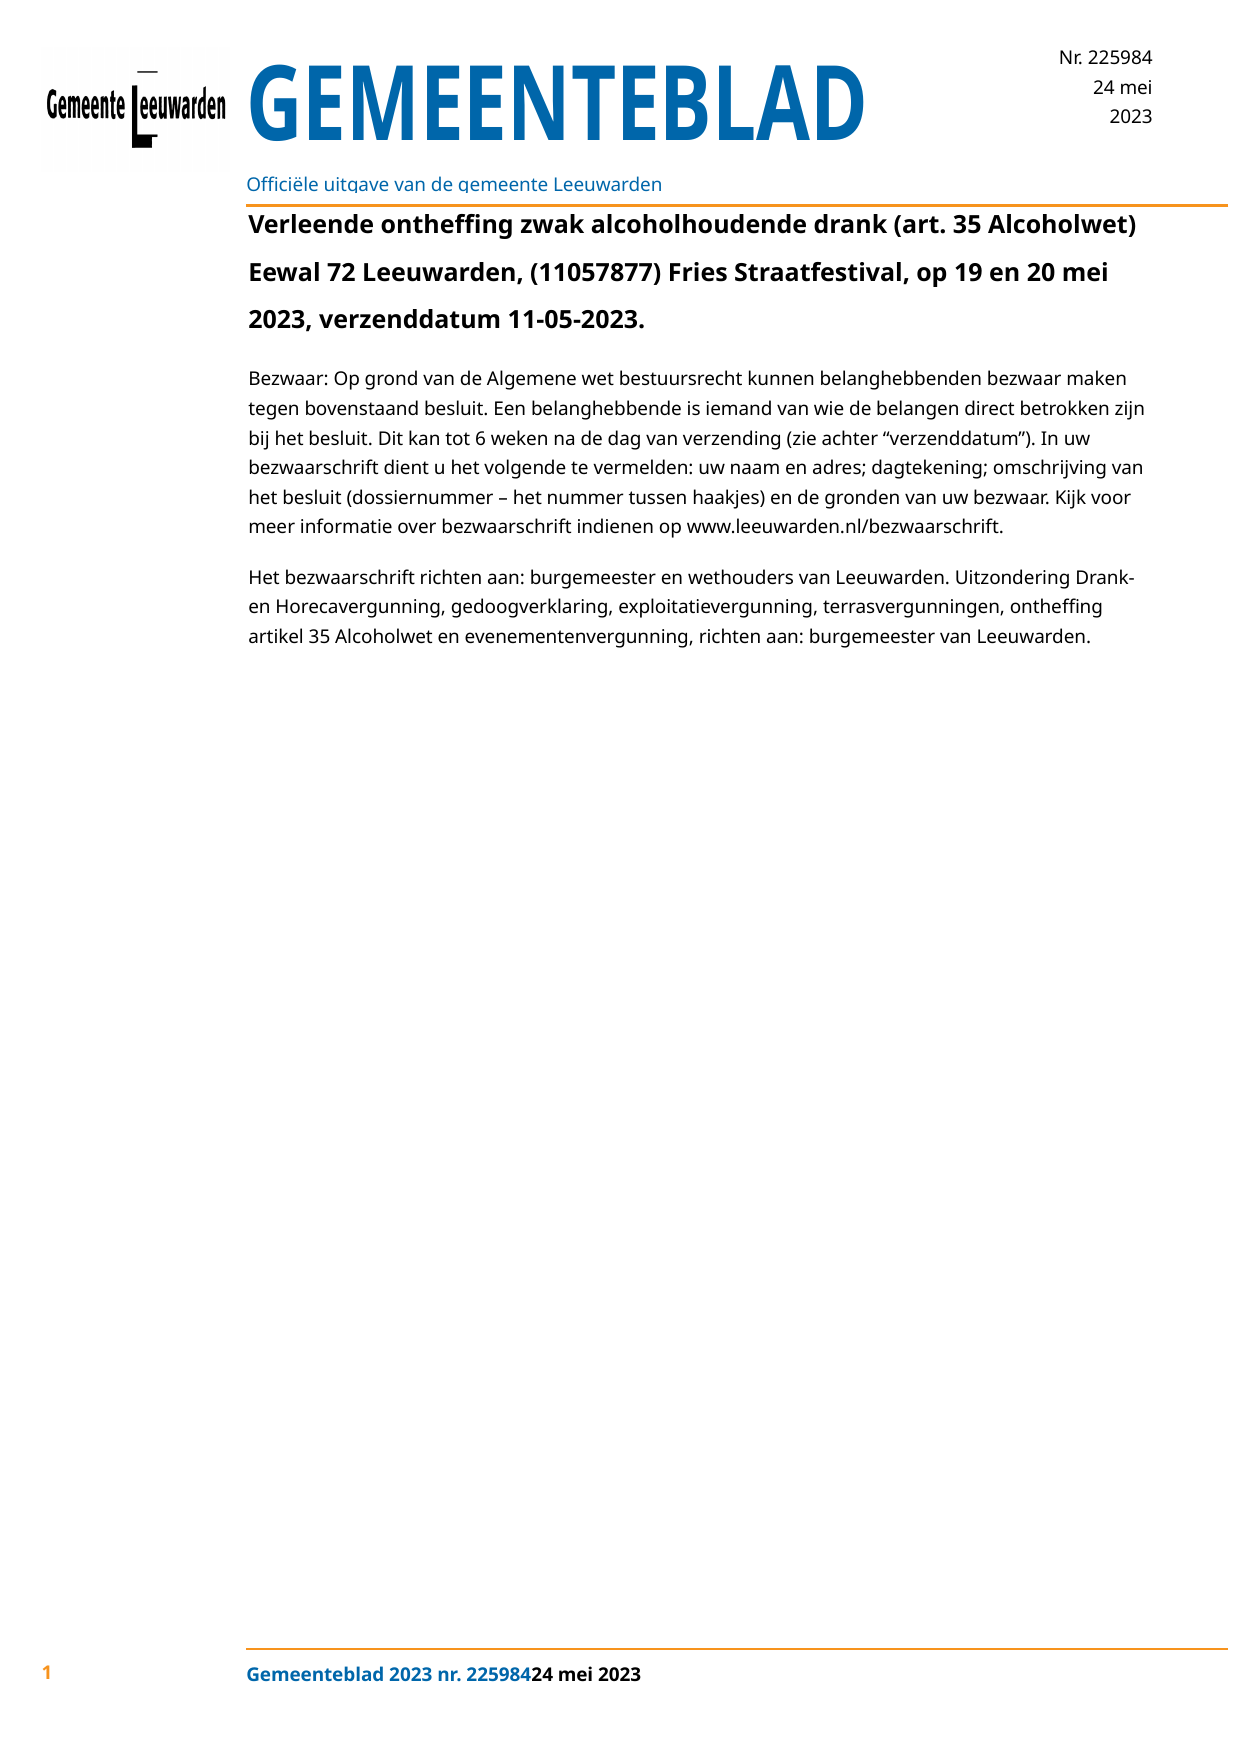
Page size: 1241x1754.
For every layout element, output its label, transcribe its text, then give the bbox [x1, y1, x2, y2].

text Verleende ontheffing zwak alcoholhoudende drank (art. 35 Alcoholwet) Eewal 72 Leeuwarden, (11057877) Fries Straatfestival, op 19 en 20 mei 2023, verzenddatum 11-05-2023. [248, 207, 1152, 336]
picture [41, 47, 231, 172]
text Bezwaar: Op grond van de Algemene wet bestuursrecht kunnen belanghebbenden bezwaar maken tegen bovenstaand besluit. Een belanghebbende is iemand van wie de belangen direct betrokken zijn bij het besluit. Dit kan tot 6 weken na de dag van verzending (zie achter “verzenddatum”). In uw bezwaarschrift dient u het volgende te vermelden: uw naam en adres; dagtekening; omschrijving van het besluit (dossiernummer – het nummer tussen haakjes) en de gronden van uw bezwaar. Kijk voor meer informatie over bezwaarschrift indienen op www.leeuwarden.nl/bezwaarschrift. [248, 366, 1152, 539]
text Het bezwaarschrift richten aan: burgemeester en wethouders van Leeuwarden. Uitzondering Drank- en Horecavergunning, gedoogverklaring, exploitatievergunning, terrasvergunningen, ontheffing artikel 35 Alcoholwet en evenementenvergunning, richten aan: burgemeester van Leeuwarden. [248, 564, 1152, 649]
